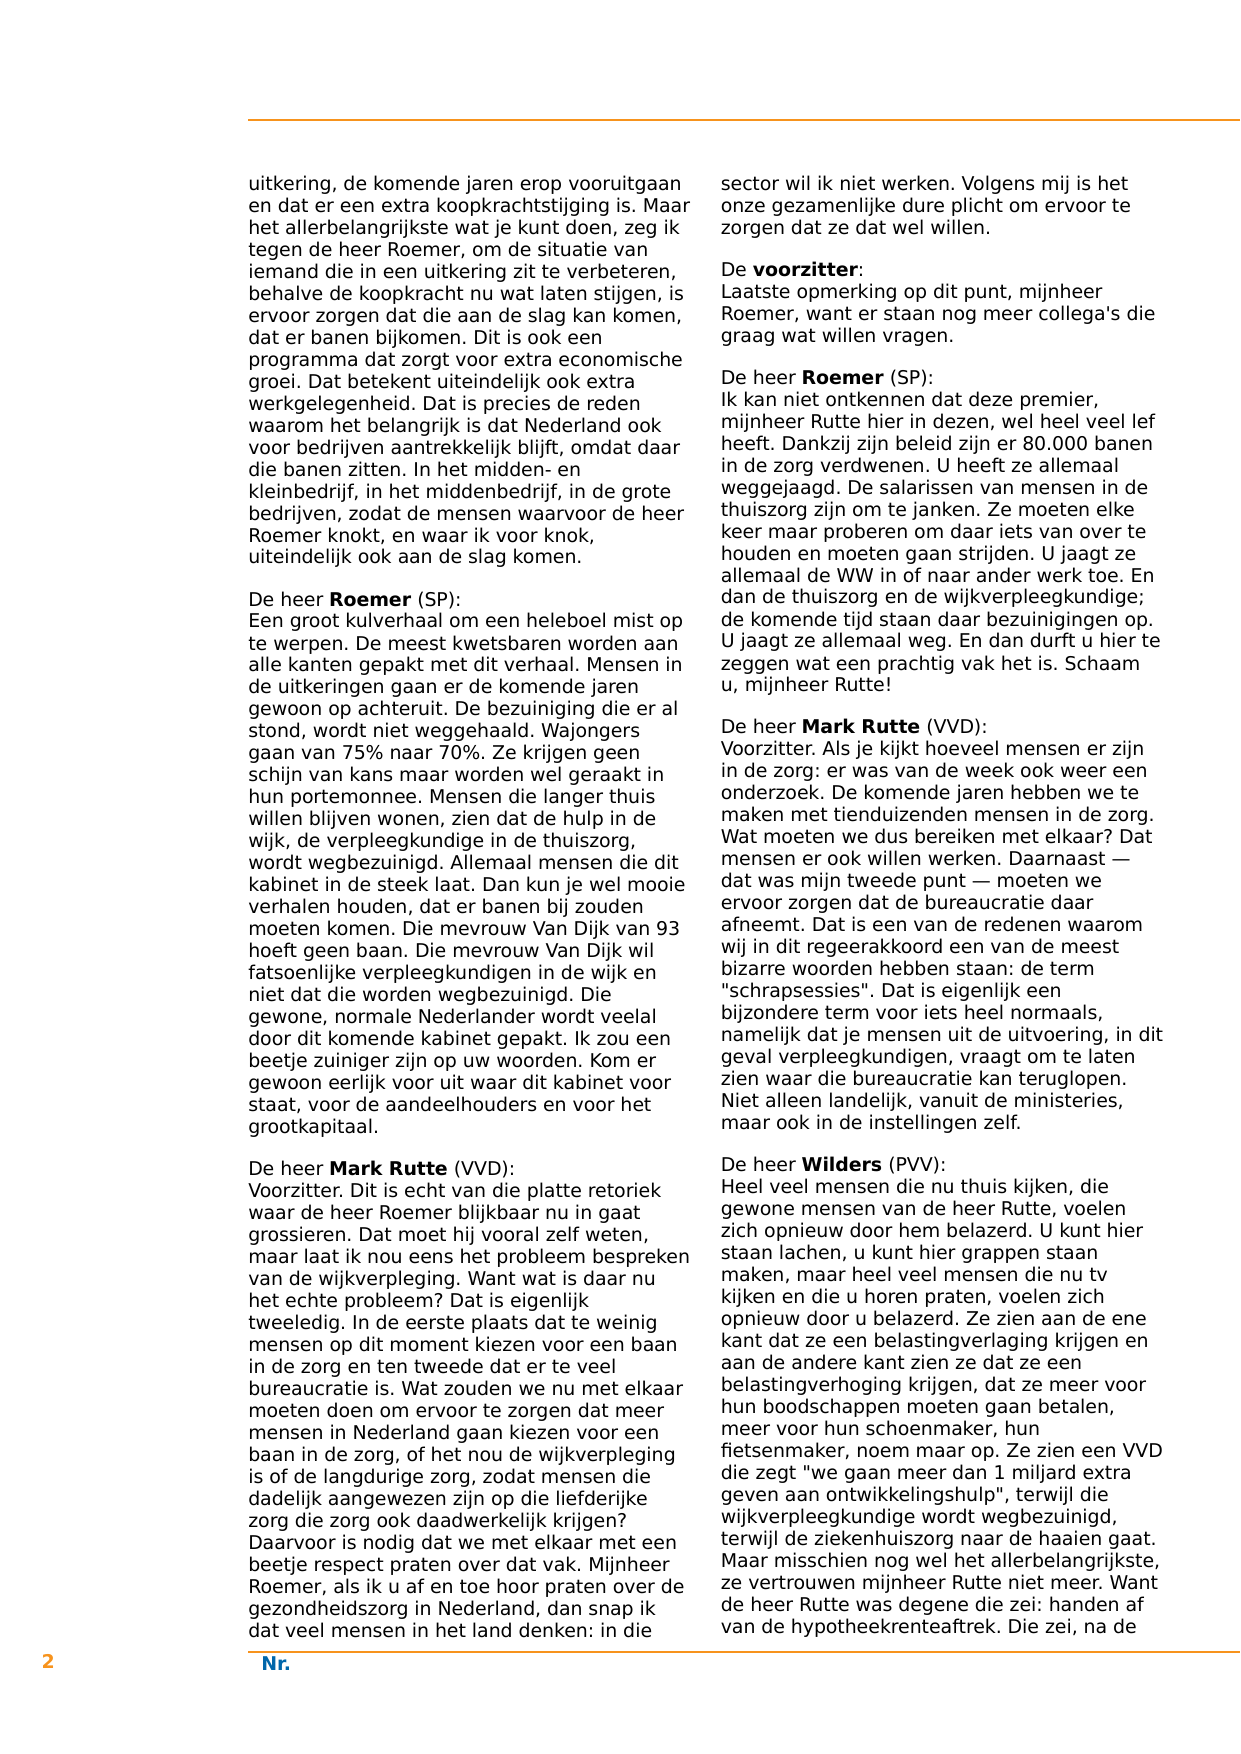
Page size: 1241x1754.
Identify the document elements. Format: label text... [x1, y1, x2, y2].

text De heer Roemer (SP): [721, 367, 1163, 389]
text Voorzitter. Dit is echt van die platte retoriek waar de heer Roemer blijkbaar nu in gaat grossieren. Dat moet hij vooral zelf weten, maar laat ik nou eens het probleem bespreken van de wijkverpleging. Want wat is daar nu het echte probleem? Dat is eigenlijk tweeledig. In de eerste plaats dat te weinig mensen op dit moment kiezen voor een baan in de zorg en ten tweede dat er te veel bureaucratie is. Wat zouden we nu met elkaar moeten doen om ervoor te zorgen dat meer mensen in Nederland gaan kiezen voor een baan in de zorg, of het nou de wijkverpleging is of de langdurige zorg, zodat mensen die dadelijk aangewezen zijn op die liefderijke zorg die zorg ook daadwerkelijk krijgen? Daarvoor is nodig dat we met elkaar met een beetje respect praten over dat vak. Mijnheer Roemer, als ik u af en toe hoor praten over de gezondheidszorg in Nederland, dan snap ik dat veel mensen in het land denken: in die [248, 1180, 691, 1641]
text De voorzitter: [721, 259, 1163, 281]
text De heer Wilders (PVV): [721, 1154, 1163, 1176]
text Laatste opmerking op dit punt, mijnheer Roemer, want er staan nog meer collega's die graag wat willen vragen. [721, 281, 1163, 347]
text Ik kan niet ontkennen dat deze premier, mijnheer Rutte hier in dezen, wel heel veel lef heeft. Dankzij zijn beleid zijn er 80.000 banen in de zorg verdwenen. U heeft ze allemaal weggejaagd. De salarissen van mensen in de thuiszorg zijn om te janken. Ze moeten elke keer maar proberen om daar iets van over te houden en moeten gaan strijden. U jaagt ze allemaal de WW in of naar ander werk toe. En dan de thuiszorg en de wijkverpleegkundige; de komende tijd staan daar bezuinigingen op. U jaagt ze allemaal weg. En dan durft u hier te zeggen wat een prachtig vak het is. Schaam u, mijnheer Rutte! [721, 389, 1163, 696]
text Een groot kulverhaal om een heleboel mist op te werpen. De meest kwetsbaren worden aan alle kanten gepakt met dit verhaal. Mensen in de uitkeringen gaan er de komende jaren gewoon op achteruit. De bezuiniging die er al stond, wordt niet weggehaald. Wajongers gaan van 75% naar 70%. Ze krijgen geen schijn van kans maar worden wel geraakt in hun portemonnee. Mensen die langer thuis willen blijven wonen, zien dat de hulp in de wijk, de verpleegkundige in de thuiszorg, wordt wegbezuinigd. Allemaal mensen die dit kabinet in de steek laat. Dan kun je wel mooie verhalen houden, dat er banen bij zouden moeten komen. Die mevrouw Van Dijk van 93 hoeft geen baan. Die mevrouw Van Dijk wil fatsoenlijke verpleegkundigen in de wijk en niet dat die worden wegbezuinigd. Die gewone, normale Nederlander wordt veelal door dit komende kabinet gepakt. Ik zou een beetje zuiniger zijn op uw woorden. Kom er gewoon eerlijk voor uit waar dit kabinet voor staat, voor de aandeelhouders en voor het grootkapitaal. [248, 610, 691, 1138]
text De heer Mark Rutte (VVD): [721, 716, 1163, 738]
text Heel veel mensen die nu thuis kijken, die gewone mensen van de heer Rutte, voelen zich opnieuw door hem belazerd. U kunt hier staan lachen, u kunt hier grappen staan maken, maar heel veel mensen die nu tv kijken en die u horen praten, voelen zich opnieuw door u belazerd. Ze zien aan de ene kant dat ze een belastingverlaging krijgen en aan de andere kant zien ze dat ze een belastingverhoging krijgen, dat ze meer voor hun boodschappen moeten gaan betalen, meer voor hun schoenmaker, hun fietsenmaker, noem maar op. Ze zien een VVD die zegt "we gaan meer dan 1 miljard extra geven aan ontwikkelingshulp", terwijl die wijkverpleegkundige wordt wegbezuinigd, terwijl de ziekenhuiszorg naar de haaien gaat. Maar misschien nog wel het allerbelangrijkste, ze vertrouwen mijnheer Rutte niet meer. Want de heer Rutte was degene die zei: handen af van de hypotheekrenteaftrek. Die zei, na de [721, 1176, 1163, 1637]
text De heer Mark Rutte (VVD): [248, 1158, 691, 1180]
text sector wil ik niet werken. Volgens mij is het onze gezamenlijke dure plicht om ervoor te zorgen dat ze dat wel willen. [721, 173, 1163, 239]
text De heer Roemer (SP): [248, 588, 691, 610]
text uitkering, de komende jaren erop vooruitgaan en dat er een extra koopkrachtstijging is. Maar het allerbelangrijkste wat je kunt doen, zeg ik tegen de heer Roemer, om de situatie van iemand die in een uitkering zit te verbeteren, behalve de koopkracht nu wat laten stijgen, is ervoor zorgen dat die aan de slag kan komen, dat er banen bijkomen. Dit is ook een programma dat zorgt voor extra economische groei. Dat betekent uiteindelijk ook extra werkgelegenheid. Dat is precies de reden waarom het belangrijk is dat Nederland ook voor bedrijven aantrekkelijk blijft, omdat daar die banen zitten. In het midden- en kleinbedrijf, in het middenbedrijf, in de grote bedrijven, zodat de mensen waarvoor de heer Roemer knokt, en waar ik voor knok, uiteindelijk ook aan de slag komen. [248, 173, 691, 568]
text Voorzitter. Als je kijkt hoeveel mensen er zijn in de zorg: er was van de week ook weer een onderzoek. De komende jaren hebben we te maken met tienduizenden mensen in de zorg. Wat moeten we dus bereiken met elkaar? Dat mensen er ook willen werken. Daarnaast — dat was mijn tweede punt — moeten we ervoor zorgen dat de bureaucratie daar afneemt. Dat is een van de redenen waarom wij in dit regeerakkoord een van de meest bizarre woorden hebben staan: de term "schrapsessies". Dat is eigenlijk een bijzondere term voor iets heel normaals, namelijk dat je mensen uit de uitvoering, in dit geval verpleegkundigen, vraagt om te laten zien waar die bureaucratie kan teruglopen. Niet alleen landelijk, vanuit de ministeries, maar ook in de instellingen zelf. [721, 738, 1163, 1134]
